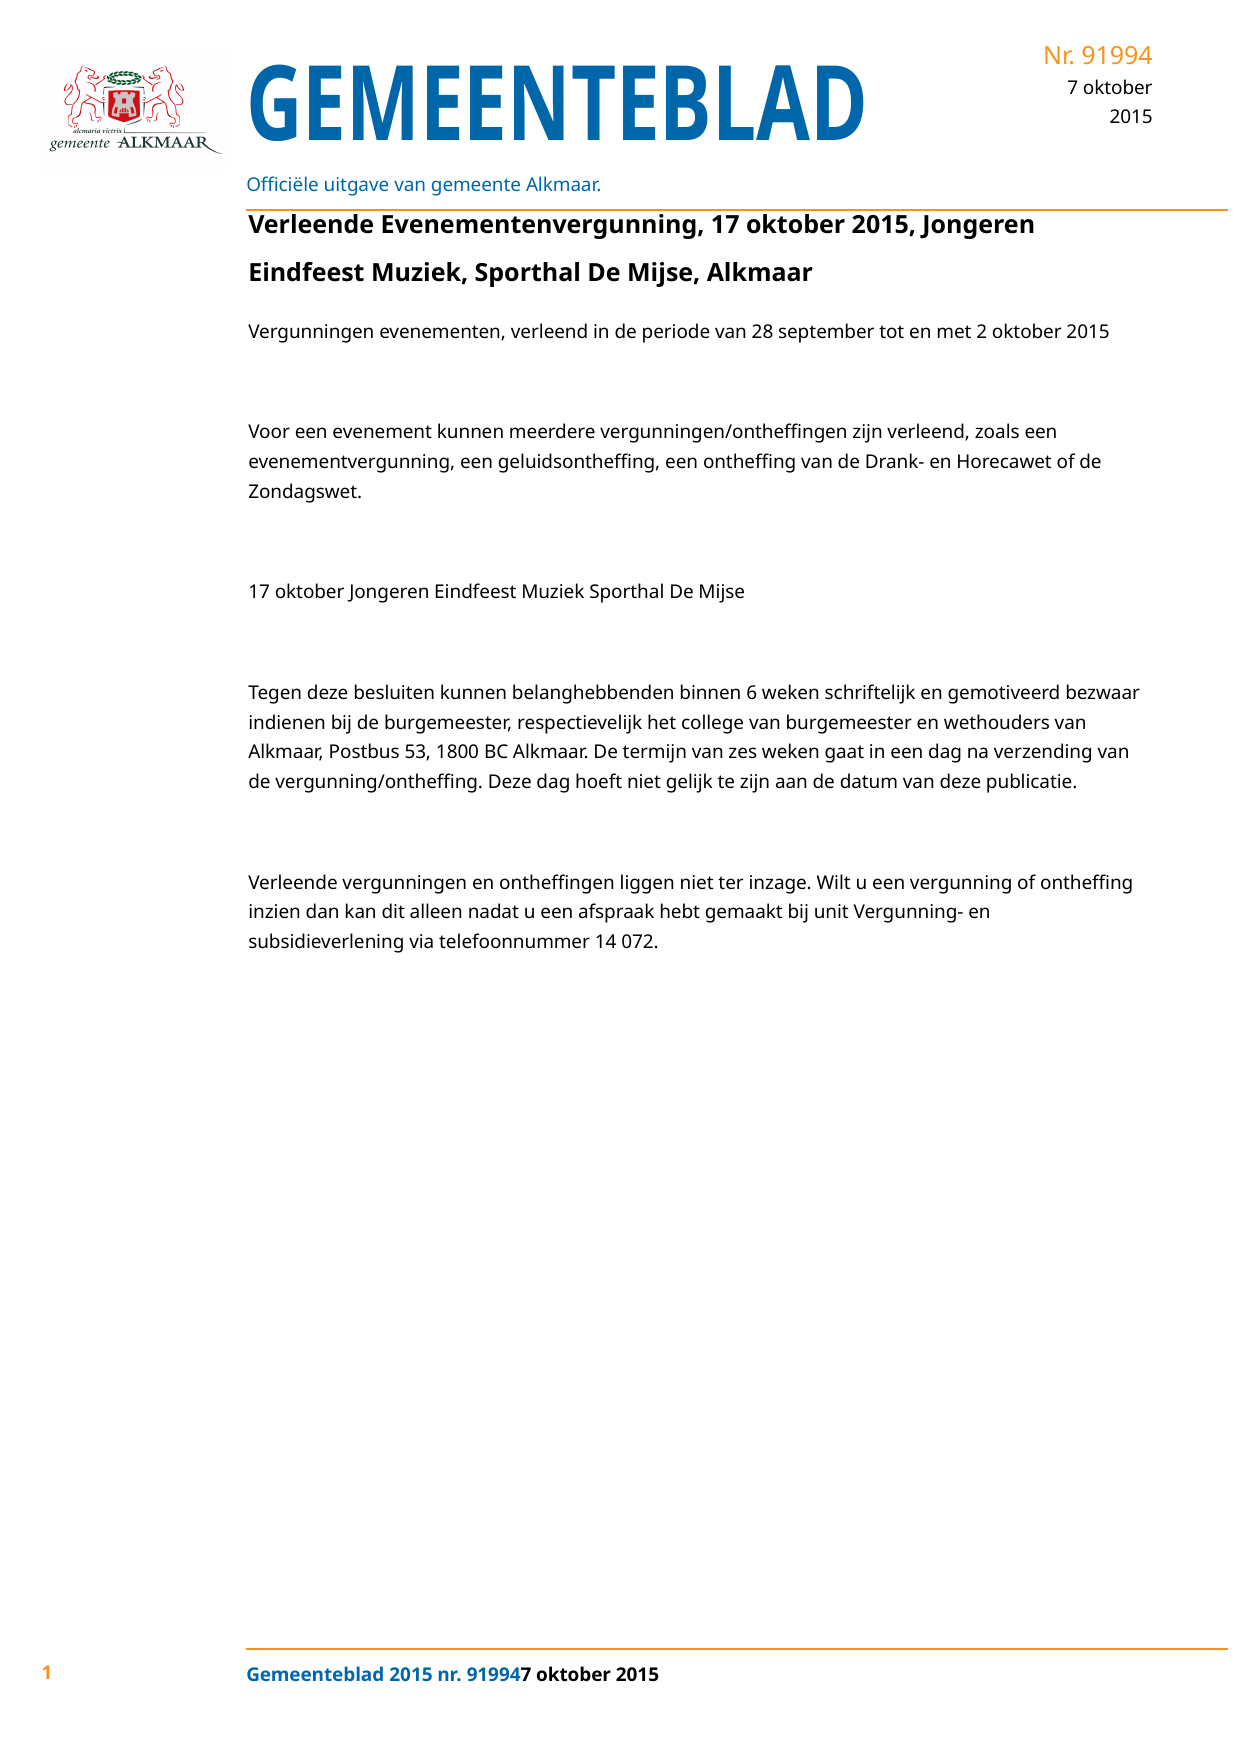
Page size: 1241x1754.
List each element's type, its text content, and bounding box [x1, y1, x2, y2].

text 17 oktober Jongeren Eindfeest Muziek Sporthal De Mijse [248, 579, 1152, 604]
text Vergunningen evenementen, verleend in de periode van 28 september tot en met 2 oktober 2015 [248, 318, 1152, 344]
text Tegen deze besluiten kunnen belanghebbenden binnen 6 weken schriftelijk en gemotiveerd bezwaar indienen bij de burgemeester, respectievelijk het college van burgemeester en wethouders van Alkmaar, Postbus 53, 1800 BC Alkmaar. De termijn van zes weken gaat in een dag na verzending van de vergunning/ontheffing. Deze dag hoeft niet gelijk te zijn aan de datum van deze publicatie. [248, 679, 1152, 794]
text Verleende Evenementenvergunning, 17 oktober 2015, Jongeren Eindfeest Muziek, Sporthal De Mijse, Alkmaar [248, 211, 1152, 288]
text Voor een evenement kunnen meerdere vergunningen/ontheffingen zijn verleend, zoals een evenementvergunning, een geluidsontheffing, een ontheffing van de Drank- en Horecawet of de Zondagswet. [248, 419, 1152, 504]
text Verleende vergunningen en ontheffingen liggen niet ter inzage. Wilt u een vergunning of ontheffing inzien dan kan dit alleen nadat u een afspraak hebt gemaakt bij unit Vergunning- en subsidieverlening via telefoonnummer 14 072. [248, 869, 1152, 954]
picture [41, 47, 231, 172]
